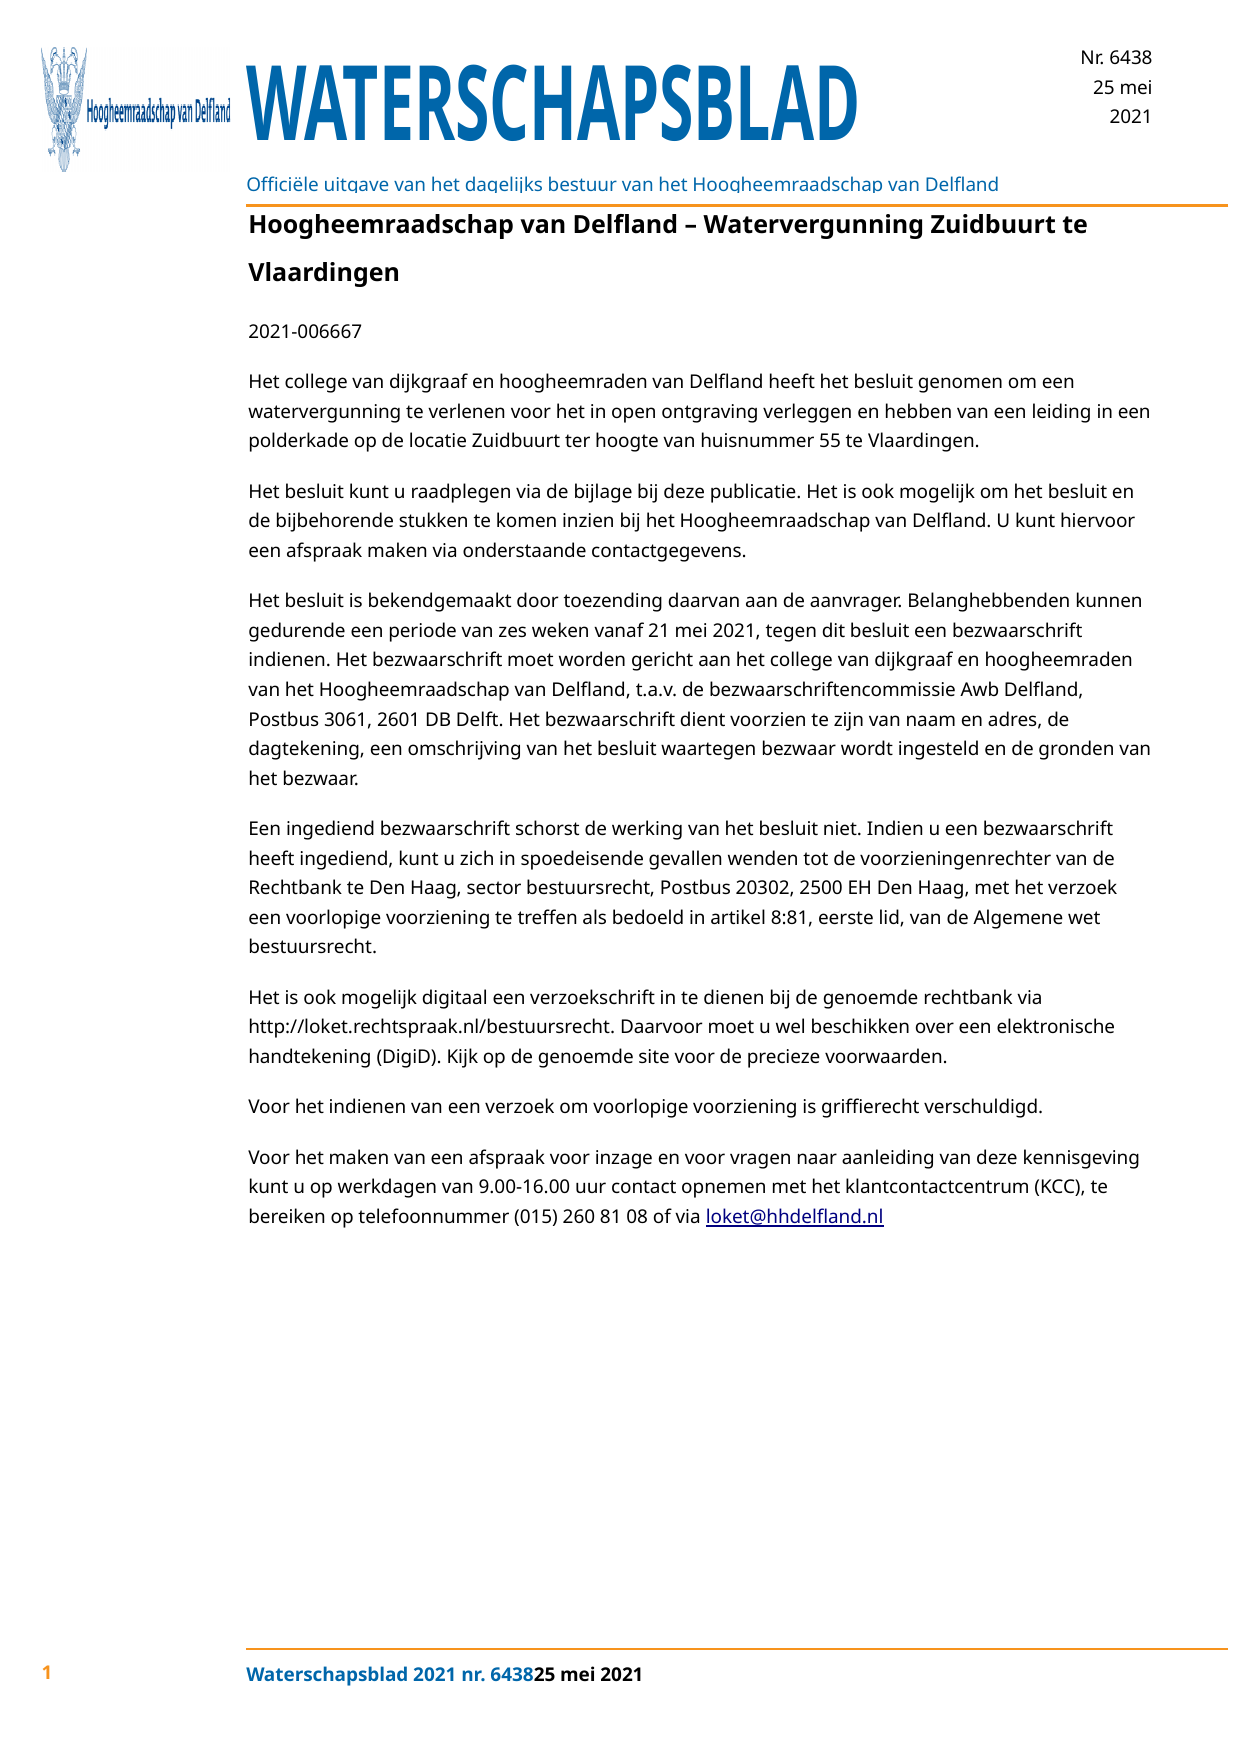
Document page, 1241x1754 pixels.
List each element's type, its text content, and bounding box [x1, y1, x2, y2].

text Een ingediend bezwaarschrift schorst de werking van het besluit niet. Indien u een bezwaarschrift heeft ingediend, kunt u zich in spoedeisende gevallen wenden tot de voorzieningenrechter van de Rechtbank te Den Haag, sector bestuursrecht, Postbus 20302, 2500 EH Den Haag, met het verzoek een voorlopige voorziening te treffen als bedoeld in artikel 8:81, eerste lid, van de Algemene wet bestuursrecht. [248, 815, 1152, 959]
picture [41, 47, 231, 172]
text Voor het indienen van een verzoek om voorlopige voorziening is griffierecht verschuldigd. [248, 1094, 1152, 1119]
text 2021-006667 [248, 318, 1152, 344]
text Het college van dijkgraaf en hoogheemraden van Delfland heeft het besluit genomen om een watervergunning te verlenen voor het in open ontgraving verleggen en hebben van een leiding in een polderkade op de locatie Zuidbuurt ter hoogte van huisnummer 55 te Vlaardingen. [248, 368, 1152, 453]
text Het besluit kunt u raadplegen via de bijlage bij deze publicatie. Het is ook mogelijk om het besluit en de bijbehorende stukken te komen inzien bij het Hoogheemraadschap van Delfland. U kunt hiervoor een afspraak maken via onderstaande contactgegevens. [248, 478, 1152, 563]
text Voor het maken van een afspraak voor inzage en voor vragen naar aanleiding van deze kennisgeving kunt u op werkdagen van 9.00-16.00 uur contact opnemen met het klantcontactcentrum (KCC), te bereiken op telefoonnummer (015) 260 81 08 of via loket@hhdelfland.nl [248, 1144, 1152, 1229]
text Het besluit is bekendgemaakt door toezending daarvan aan de aanvrager. Belanghebbenden kunnen gedurende een periode van zes weken vanaf 21 mei 2021, tegen dit besluit een bezwaarschrift indienen. Het bezwaarschrift moet worden gericht aan het college van dijkgraaf en hoogheemraden van het Hoogheemraadschap van Delfland, t.a.v. de bezwaarschriftencommissie Awb Delfland, Postbus 3061, 2601 DB Delft. Het bezwaarschrift dient voorzien te zijn van naam en adres, de dagtekening, een omschrijving van het besluit waartegen bezwaar wordt ingesteld en de gronden van het bezwaar. [248, 587, 1152, 791]
text Het is ook mogelijk digitaal een verzoekschrift in te dienen bij de genoemde rechtbank via http://loket.rechtspraak.nl/bestuursrecht. Daarvoor moet u wel beschikken over een elektronische handtekening (DigiD). Kijk op de genoemde site voor de precieze voorwaarden. [248, 984, 1152, 1069]
text Hoogheemraadschap van Delfland – Watervergunning Zuidbuurt te Vlaardingen [248, 207, 1152, 288]
